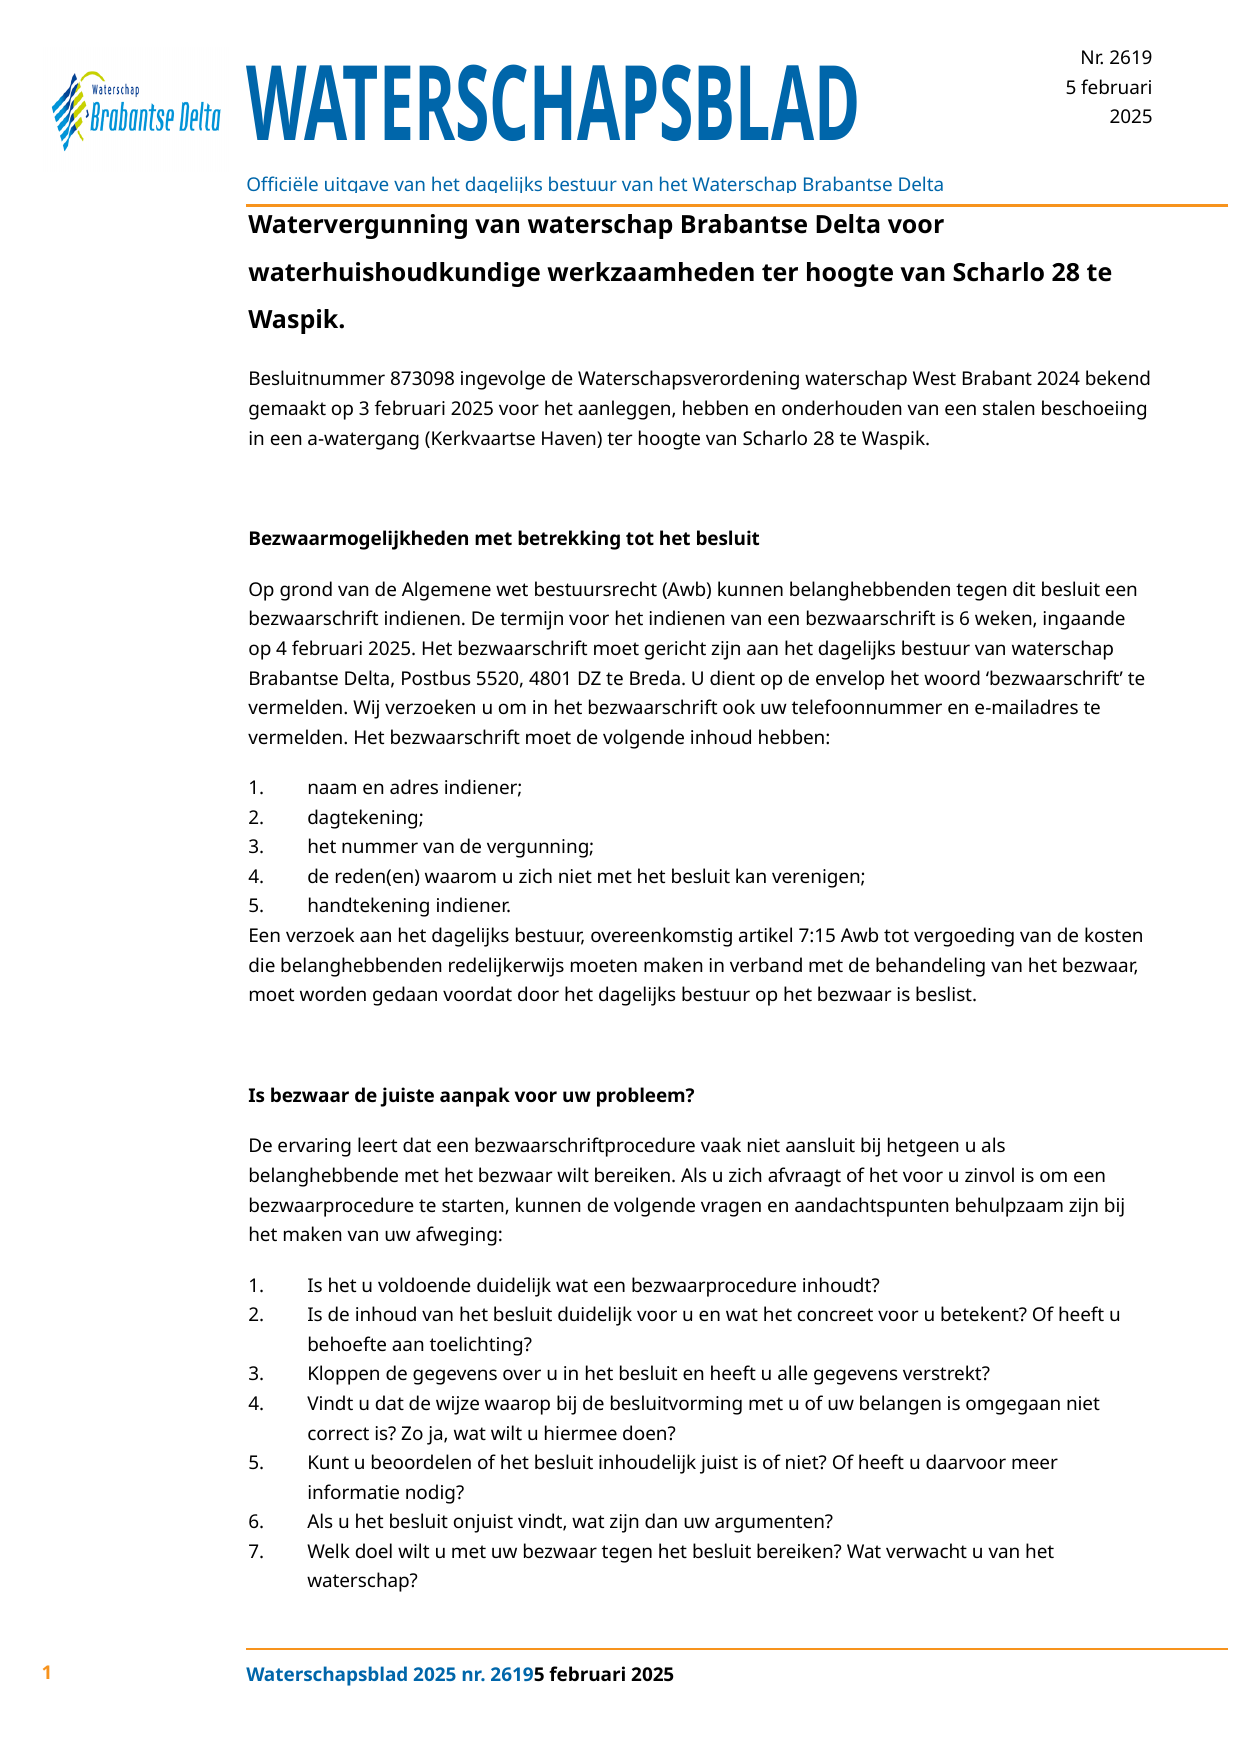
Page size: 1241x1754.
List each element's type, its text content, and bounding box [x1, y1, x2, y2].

list Is het u voldoende duidelijk wat een bezwaarprocedure inhoudt? [248, 1272, 1152, 1297]
text Een verzoek aan het dagelijks bestuur, overeenkomstig artikel 7:15 Awb tot vergoeding van de kosten die belanghebbenden redelijkerwijs moeten maken in verband met de behandeling van het bezwaar, moet worden gedaan voordat door het dagelijks bestuur op het bezwaar is beslist. [248, 922, 1152, 1007]
list naam en adres indiener; [248, 774, 1152, 800]
list Als u het besluit onjuist vindt, wat zijn dan uw argumenten? [248, 1508, 1152, 1534]
text Op grond van de Algemene wet bestuursrecht (Awb) kunnen belanghebbenden tegen dit besluit een bezwaarschrift indienen. De termijn voor het indienen van een bezwaarschrift is 6 weken, ingaande op 4 februari 2025. Het bezwaarschrift moet gericht zijn aan het dagelijks bestuur van waterschap Brabantse Delta, Postbus 5520, 4801 DZ te Breda. U dient op de envelop het woord ‘bezwaarschrift’ te vermelden. Wij verzoeken u om in het bezwaarschrift ook uw telefoonnummer en e‑mailadres te vermelden. Het bezwaarschrift moet de volgende inhoud hebben: [248, 576, 1152, 749]
list Kunt u beoordelen of het besluit inhoudelijk juist is of niet? Of heeft u daarvoor meer informatie nodig? [248, 1449, 1152, 1504]
text Is bezwaar de juiste aanpak voor uw probleem? [248, 1082, 1152, 1108]
text De ervaring leert dat een bezwaarschriftprocedure vaak niet aansluit bij hetgeen u als belanghebbende met het bezwaar wilt bereiken. Als u zich afvraagt of het voor u zinvol is om een bezwaarprocedure te starten, kunnen de volgende vragen en aandachtspunten behulpzaam zijn bij het maken van uw afweging: [248, 1133, 1152, 1247]
list Is de inhoud van het besluit duidelijk voor u en wat het concreet voor u betekent? Of heeft u behoefte aan toelichting? [248, 1301, 1152, 1357]
text Besluitnummer 873098 ingevolge de Waterschapsverordening waterschap West Brabant 2024 bekend gemaakt op 3 februari 2025 voor het aanleggen, hebben en onderhouden van een stalen beschoeiing in een a-watergang (Kerkvaartse Haven) ter hoogte van Scharlo 28 te Waspik. [248, 366, 1152, 450]
list Welk doel wilt u met uw bezwaar tegen het besluit bereiken? Wat verwacht u van het waterschap? [248, 1538, 1152, 1593]
list de reden(en) waarom u zich niet met het besluit kan verenigen; [248, 863, 1152, 889]
text Watervergunning van waterschap Brabantse Delta voor waterhuishoudkundige werkzaamheden ter hoogte van Scharlo 28 te Waspik. [248, 207, 1152, 336]
list Kloppen de gegevens over u in het besluit en heeft u alle gegevens verstrekt? [248, 1361, 1152, 1386]
list dagtekening; [248, 804, 1152, 829]
list Vindt u dat de wijze waarop bij de besluitvorming met u of uw belangen is omgegaan niet correct is? Zo ja, wat wilt u hiermee doen? [248, 1390, 1152, 1445]
list handtekening indiener. [248, 893, 1152, 918]
list het nummer van de vergunning; [248, 833, 1152, 859]
picture [41, 47, 231, 172]
text Bezwaarmogelijkheden met betrekking tot het besluit [248, 526, 1152, 551]
